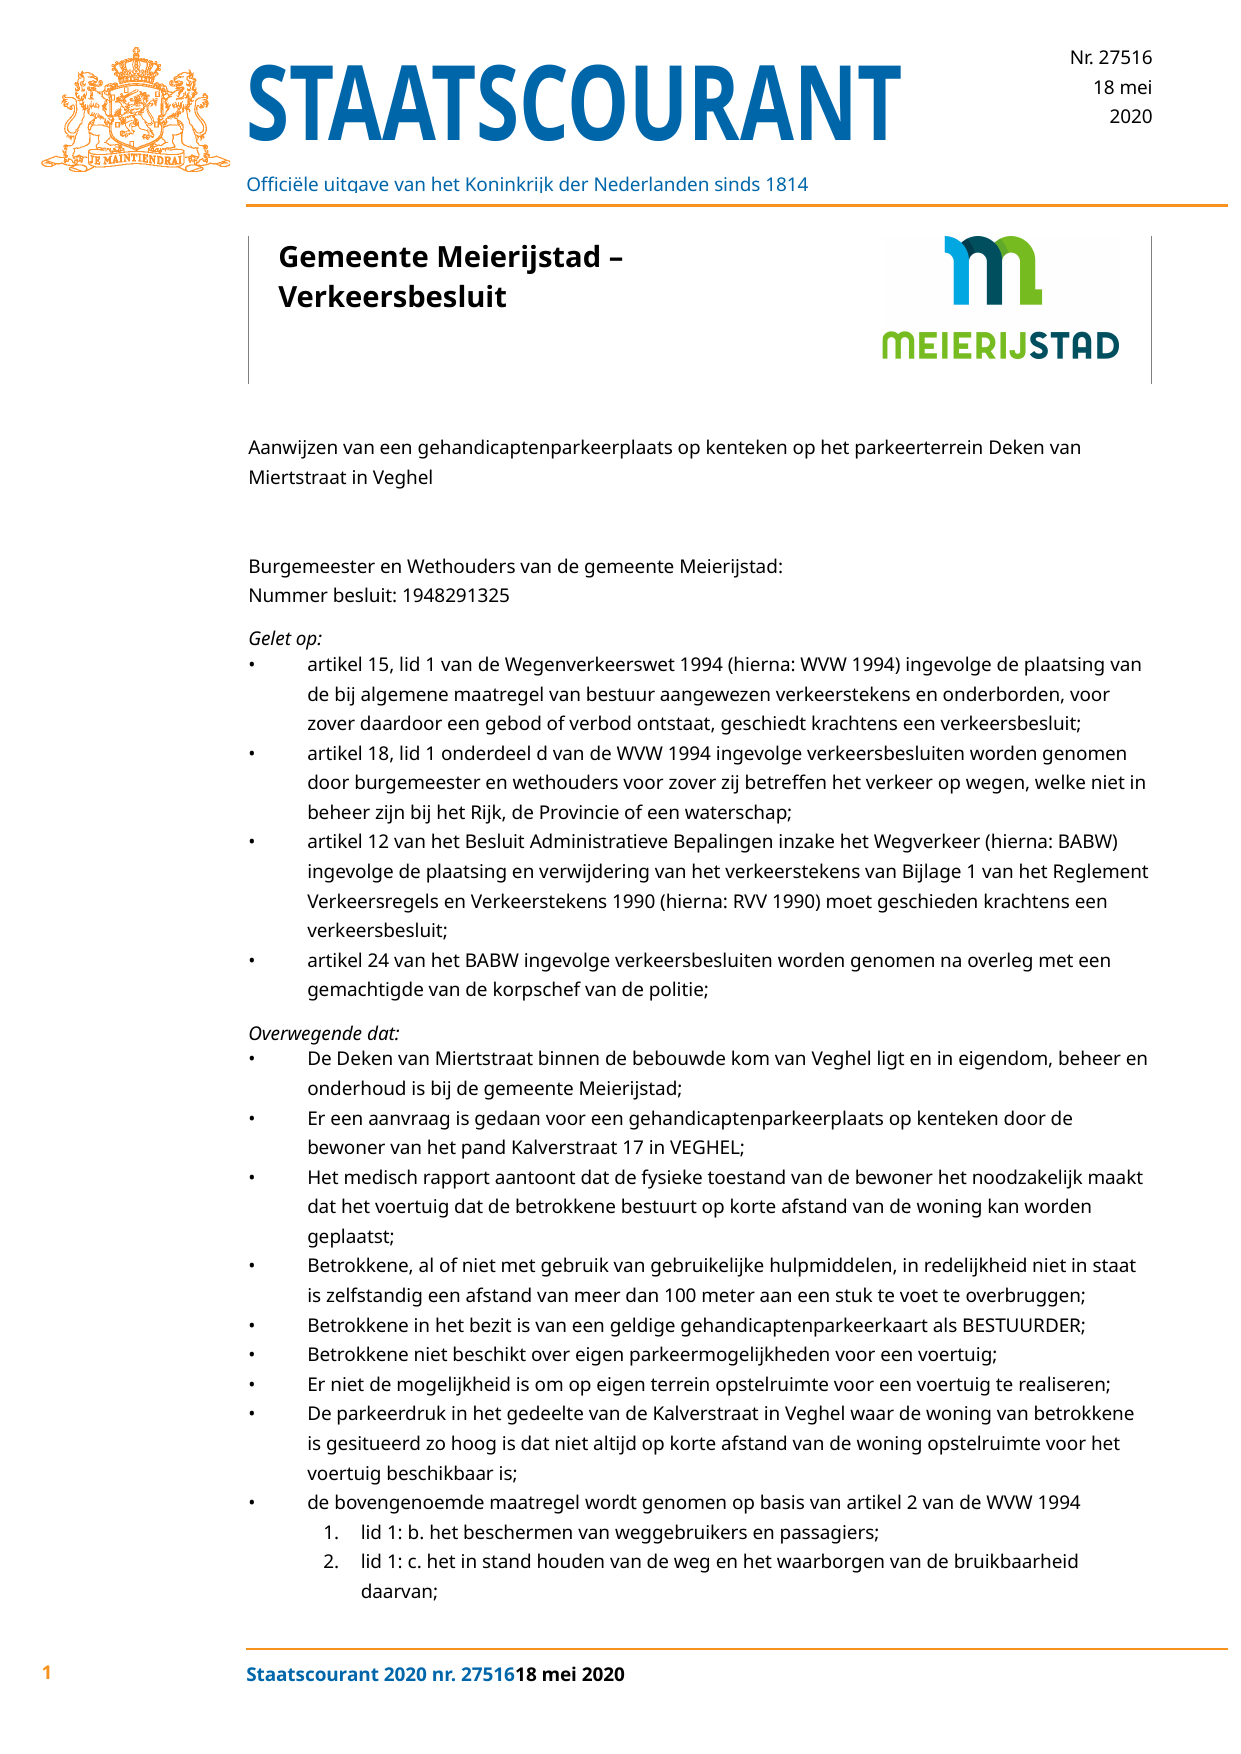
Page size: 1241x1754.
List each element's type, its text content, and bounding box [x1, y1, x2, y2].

text Burgemeester en Wethouders van de gemeente Meierijstad: [248, 553, 1152, 578]
list de bovengenoemde maatregel wordt genomen op basis van artikel 2 van de WVW 1994 [248, 1489, 1152, 1515]
picture [882, 236, 1119, 359]
table_header [1119, 236, 1151, 358]
list Er niet de mogelijkheid is om op eigen terrein opstelruimte voor een voertuig te realiseren; [248, 1371, 1152, 1397]
list artikel 24 van het BABW ingevolge verkeersbesluiten worden genomen na overleg met een gemachtigde van de korpschef van de politie; [248, 947, 1152, 1002]
list Het medisch rapport aantoont dat de fysieke toestand van de bewoner het noodzakelijk maakt dat het voertuig dat de betrokkene bestuurt op korte afstand van de woning kan worden geplaatst; [248, 1164, 1152, 1249]
list De parkeerdruk in het gedeelte van de Kalverstraat in Veghel waar de woning van betrokkene is gesitueerd zo hoog is dat niet altijd op korte afstand van de woning opstelruimte voor het voertuig beschikbaar is; [248, 1401, 1152, 1485]
table_header [850, 236, 882, 358]
list Er een aanvraag is gedaan voor een gehandicaptenparkeerplaats op kenteken door de bewoner van het pand Kalverstraat 17 in VEGHEL; [248, 1105, 1152, 1160]
text Gelet op: [248, 626, 1152, 651]
list lid 1: b. het beschermen van weggebruikers en passagiers; [323, 1519, 1152, 1544]
picture [41, 47, 231, 172]
list De Deken van Miertstraat binnen de bebouwde kom van Veghel ligt en in eigendom, beheer en onderhoud is bij de gemeente Meierijstad; [248, 1046, 1152, 1101]
list artikel 18, lid 1 onderdeel d van de WVW 1994 ingevolge verkeersbesluiten worden genomen door burgemeester en wethouders voor zover zij betreffen het verkeer op wegen, welke niet in beheer zijn bij het Rijk, de Provincie of een waterschap; [248, 740, 1152, 825]
list artikel 12 van het Besluit Administratieve Bepalingen inzake het Wegverkeer (hierna: BABW) ingevolge de plaatsing en verwijdering van het verkeerstekens van Bijlage 1 van het Reglement Verkeersregels en Verkeerstekens 1990 (hierna: RVV 1990) moet geschieden krachtens een verkeersbesluit; [248, 829, 1152, 943]
text Overwegende dat: [248, 1020, 1152, 1046]
list Betrokkene niet beschikt over eigen parkeermogelijkheden voor een voertuig; [248, 1341, 1152, 1367]
list artikel 15, lid 1 van de Wegenverkeerswet 1994 (hierna: WVW 1994) ingevolge de plaatsing van de bij algemene maatregel van bestuur aangewezen verkeerstekens en onderborden, voor zover daardoor een gebod of verbod ontstaat, geschiedt krachtens een verkeersbesluit; [248, 651, 1152, 736]
list lid 1: c. het in stand houden van de weg en het waarborgen van de bruikbaarheid daarvan; [323, 1548, 1152, 1604]
text Nummer besluit: 1948291325 [248, 582, 1152, 608]
table_header Gemeente Meierijstad – Verkeersbesluit [249, 236, 850, 384]
list Betrokkene in het bezit is van een geldige gehandicaptenparkeerkaart als BESTUURDER; [248, 1312, 1152, 1337]
list Betrokkene, al of niet met gebruik van gebruikelijke hulpmiddelen, in redelijkheid niet in staat is zelfstandig een afstand van meer dan 100 meter aan een stuk te voet te overbruggen; [248, 1253, 1152, 1308]
table_header [850, 359, 1151, 384]
text Aanwijzen van een gehandicaptenparkeerplaats op kenteken op het parkeerterrein Deken van Miertstraat in Veghel [248, 434, 1152, 490]
